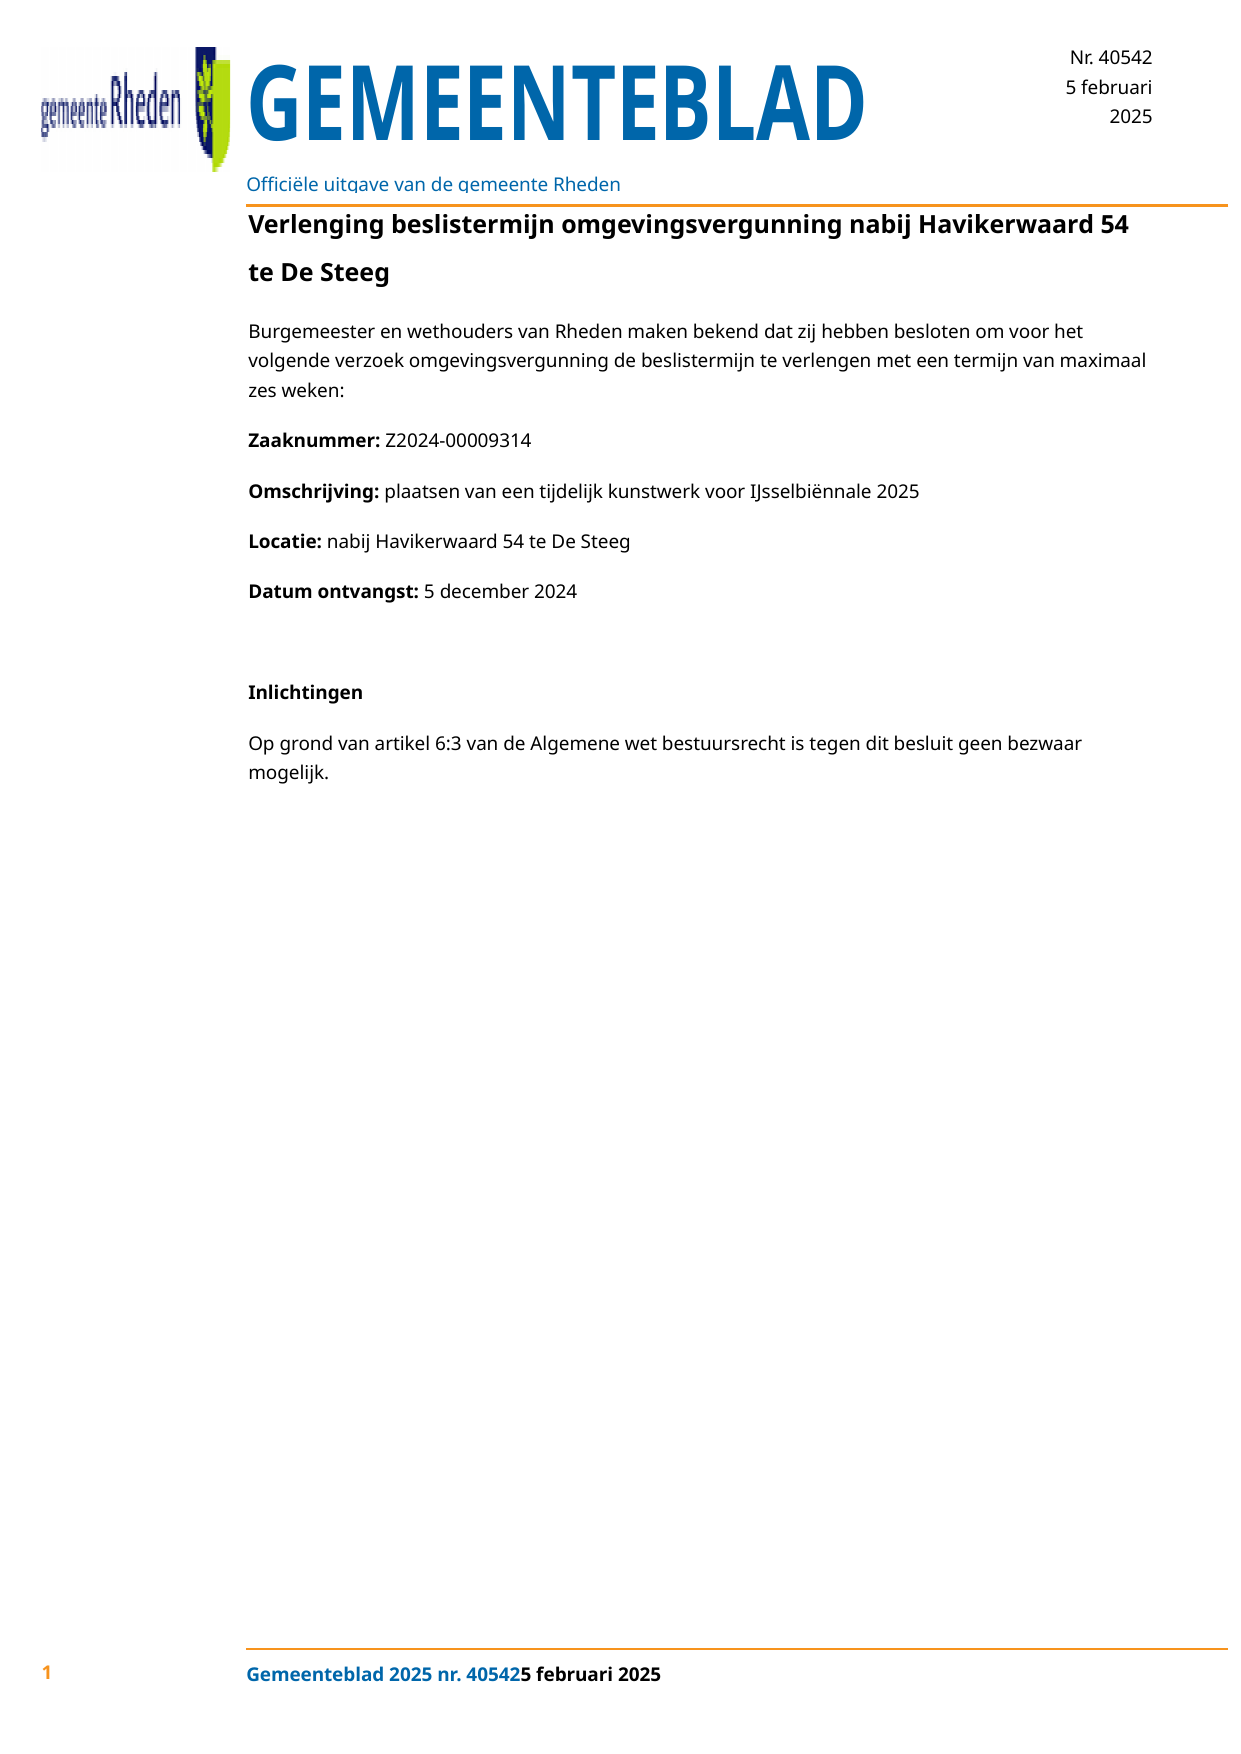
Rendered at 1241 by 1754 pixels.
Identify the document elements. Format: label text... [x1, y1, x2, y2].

text Burgemeester en wethouders van Rheden maken bekend dat zij hebben besloten om voor het volgende verzoek omgevingsvergunning de beslistermijn te verlengen met een termijn van maximaal zes weken: [248, 318, 1152, 403]
text Verlenging beslistermijn omgevingsvergunning nabij Havikerwaard 54 te De Steeg [248, 207, 1152, 288]
text Omschrijving: plaatsen van een tijdelijk kunstwerk voor IJsselbiënnale 2025 [248, 478, 1152, 504]
picture [41, 47, 231, 172]
text Zaaknummer: Z2024-00009314 [248, 427, 1152, 453]
text Datum ontvangst: 5 december 2024 [248, 579, 1152, 604]
text Locatie: nabij Havikerwaard 54 te De Steeg [248, 528, 1152, 554]
text Op grond van artikel 6:3 van de Algemene wet bestuursrecht is tegen dit besluit geen bezwaar mogelijk. [248, 730, 1152, 785]
text Inlichtingen [248, 679, 1152, 705]
